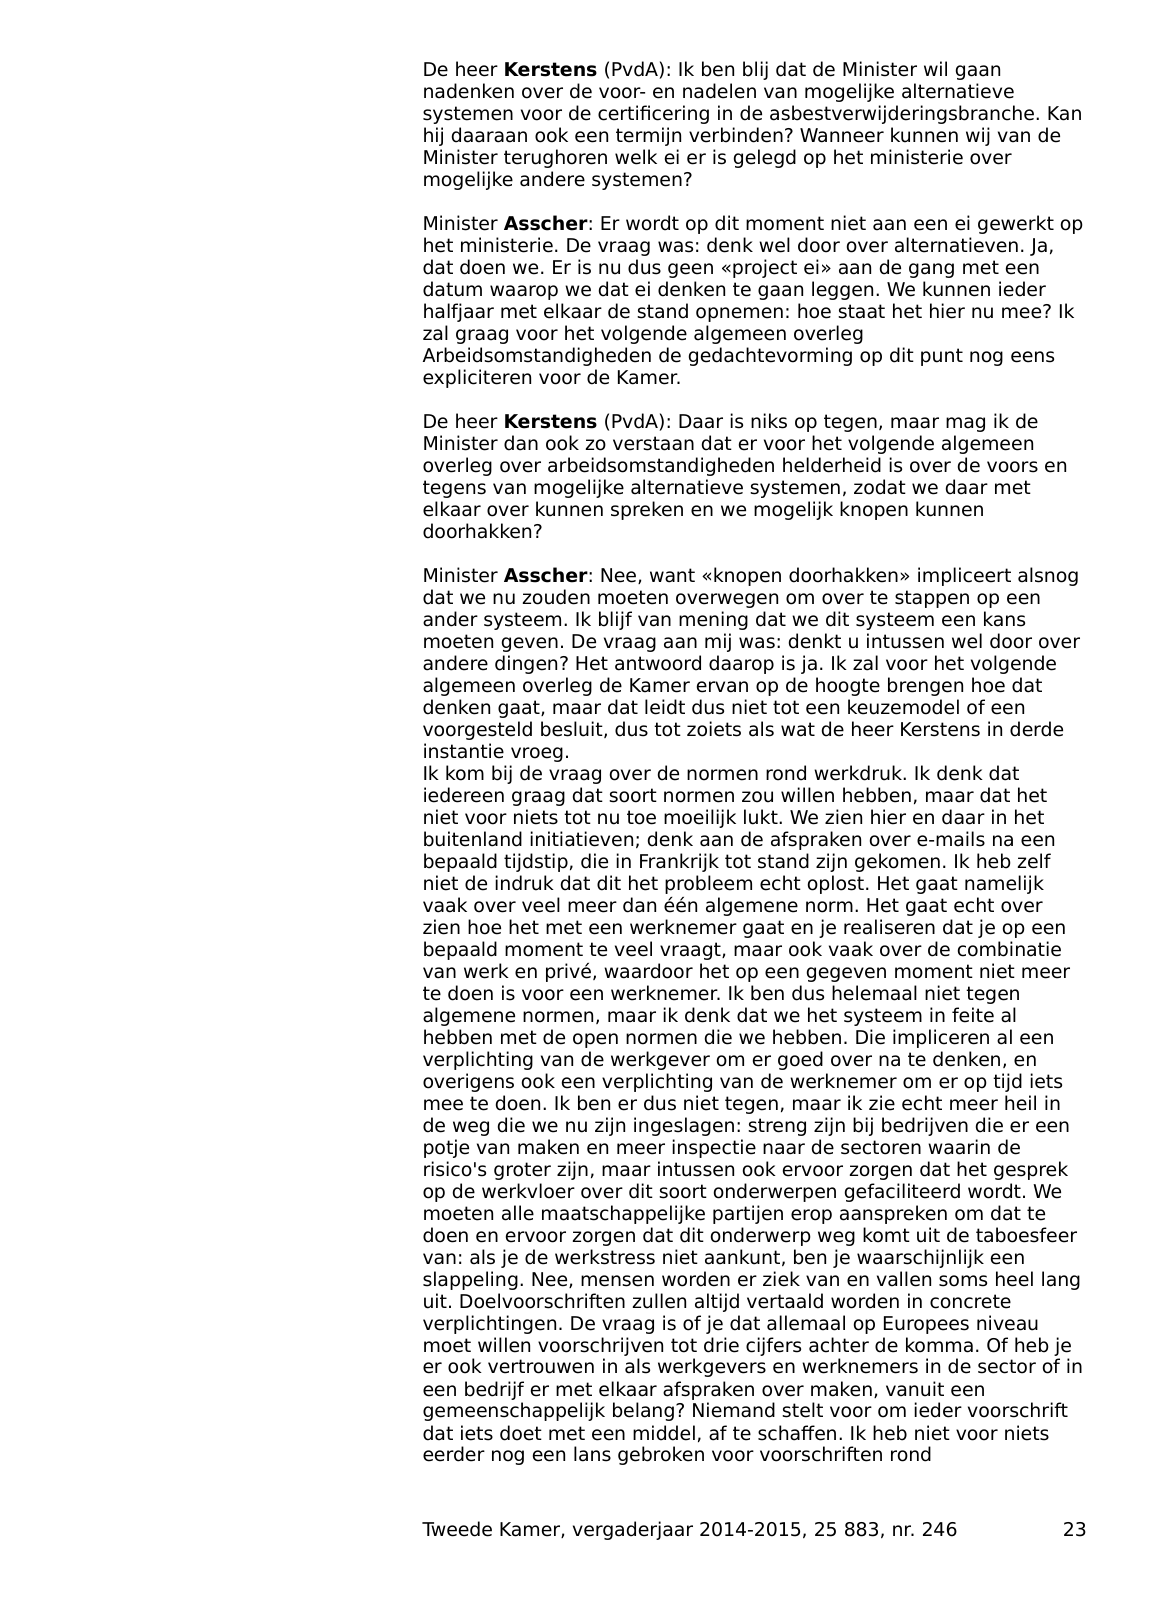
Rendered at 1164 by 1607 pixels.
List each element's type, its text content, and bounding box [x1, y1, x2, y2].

text Minister Asscher: Nee, want «knopen doorhakken» impliceert alsnog dat we nu zouden moeten overwegen om over te stappen op een ander systeem. Ik blijf van mening dat we dit systeem een kans moeten geven. De vraag aan mij was: denkt u intussen wel door over andere dingen? Het antwoord daarop is ja. Ik zal voor het volgende algemeen overleg de Kamer ervan op de hoogte brengen hoe dat denken gaat, maar dat leidt dus niet tot een keuzemodel of een voorgesteld besluit, dus tot zoiets als wat de heer Kerstens in derde instantie vroeg. [422, 565, 1087, 763]
text De heer Kerstens (PvdA): Daar is niks op tegen, maar mag ik de Minister dan ook zo verstaan dat er voor het volgende algemeen overleg over arbeidsomstandigheden helderheid is over de voors en tegens van mogelijke alternatieve systemen, zodat we daar met elkaar over kunnen spreken en we mogelijk knopen kunnen doorhakken? [422, 411, 1087, 543]
text Minister Asscher: Er wordt op dit moment niet aan een ei gewerkt op het ministerie. De vraag was: denk wel door over alternatieven. Ja, dat doen we. Er is nu dus geen «project ei» aan de gang met een datum waarop we dat ei denken te gaan leggen. We kunnen ieder halfjaar met elkaar de stand opnemen: hoe staat het hier nu mee? Ik zal graag voor het volgende algemeen overleg Arbeidsomstandigheden de gedachtevorming op dit punt nog eens expliciteren voor de Kamer. [422, 213, 1087, 389]
text De heer Kerstens (PvdA): Ik ben blij dat de Minister wil gaan nadenken over de voor- en nadelen van mogelijke alternatieve systemen voor de certificering in de asbestverwijderingsbranche. Kan hij daaraan ook een termijn verbinden? Wanneer kunnen wij van de Minister terughoren welk ei er is gelegd op het ministerie over mogelijke andere systemen? [422, 59, 1087, 191]
text Ik kom bij de vraag over de normen rond werkdruk. Ik denk dat iedereen graag dat soort normen zou willen hebben, maar dat het niet voor niets tot nu toe moeilijk lukt. We zien hier en daar in het buitenland initiatieven; denk aan de afspraken over e-mails na een bepaald tijdstip, die in Frankrijk tot stand zijn gekomen. Ik heb zelf niet de indruk dat dit het probleem echt oplost. Het gaat namelijk vaak over veel meer dan één algemene norm. Het gaat echt over zien hoe het met een werknemer gaat en je realiseren dat je op een bepaald moment te veel vraagt, maar ook vaak over de combinatie van werk en privé, waardoor het op een gegeven moment niet meer te doen is voor een werknemer. Ik ben dus helemaal niet tegen algemene normen, maar ik denk dat we het systeem in feite al hebben met de open normen die we hebben. Die impliceren al een verplichting van de werkgever om er goed over na te denken, en overigens ook een verplichting van de werknemer om er op tijd iets mee te doen. Ik ben er dus niet tegen, maar ik zie echt meer heil in de weg die we nu zijn ingeslagen: streng zijn bij bedrijven die er een potje van maken en meer inspectie naar de sectoren waarin de risico's groter zijn, maar intussen ook ervoor zorgen dat het gesprek op de werkvloer over dit soort onderwerpen gefaciliteerd wordt. We moeten alle maatschappelijke partijen erop aanspreken om dat te doen en ervoor zorgen dat dit onderwerp weg komt uit de taboesfeer van: als je de werkstress niet aankunt, ben je waarschijnlijk een slappeling. Nee, mensen worden er ziek van en vallen soms heel lang uit. Doelvoorschriften zullen altijd vertaald worden in concrete verplichtingen. De vraag is of je dat allemaal op Europees niveau moet willen voorschrijven tot drie cijfers achter de komma. Of heb je er ook vertrouwen in als werkgevers en werknemers in de sector of in een bedrijf er met elkaar afspraken over maken, vanuit een gemeenschappelijk belang? Niemand stelt voor om ieder voorschrift dat iets doet met een middel, af te schaffen. Ik heb niet voor niets eerder nog een lans gebroken voor voorschriften rond [422, 763, 1087, 1466]
